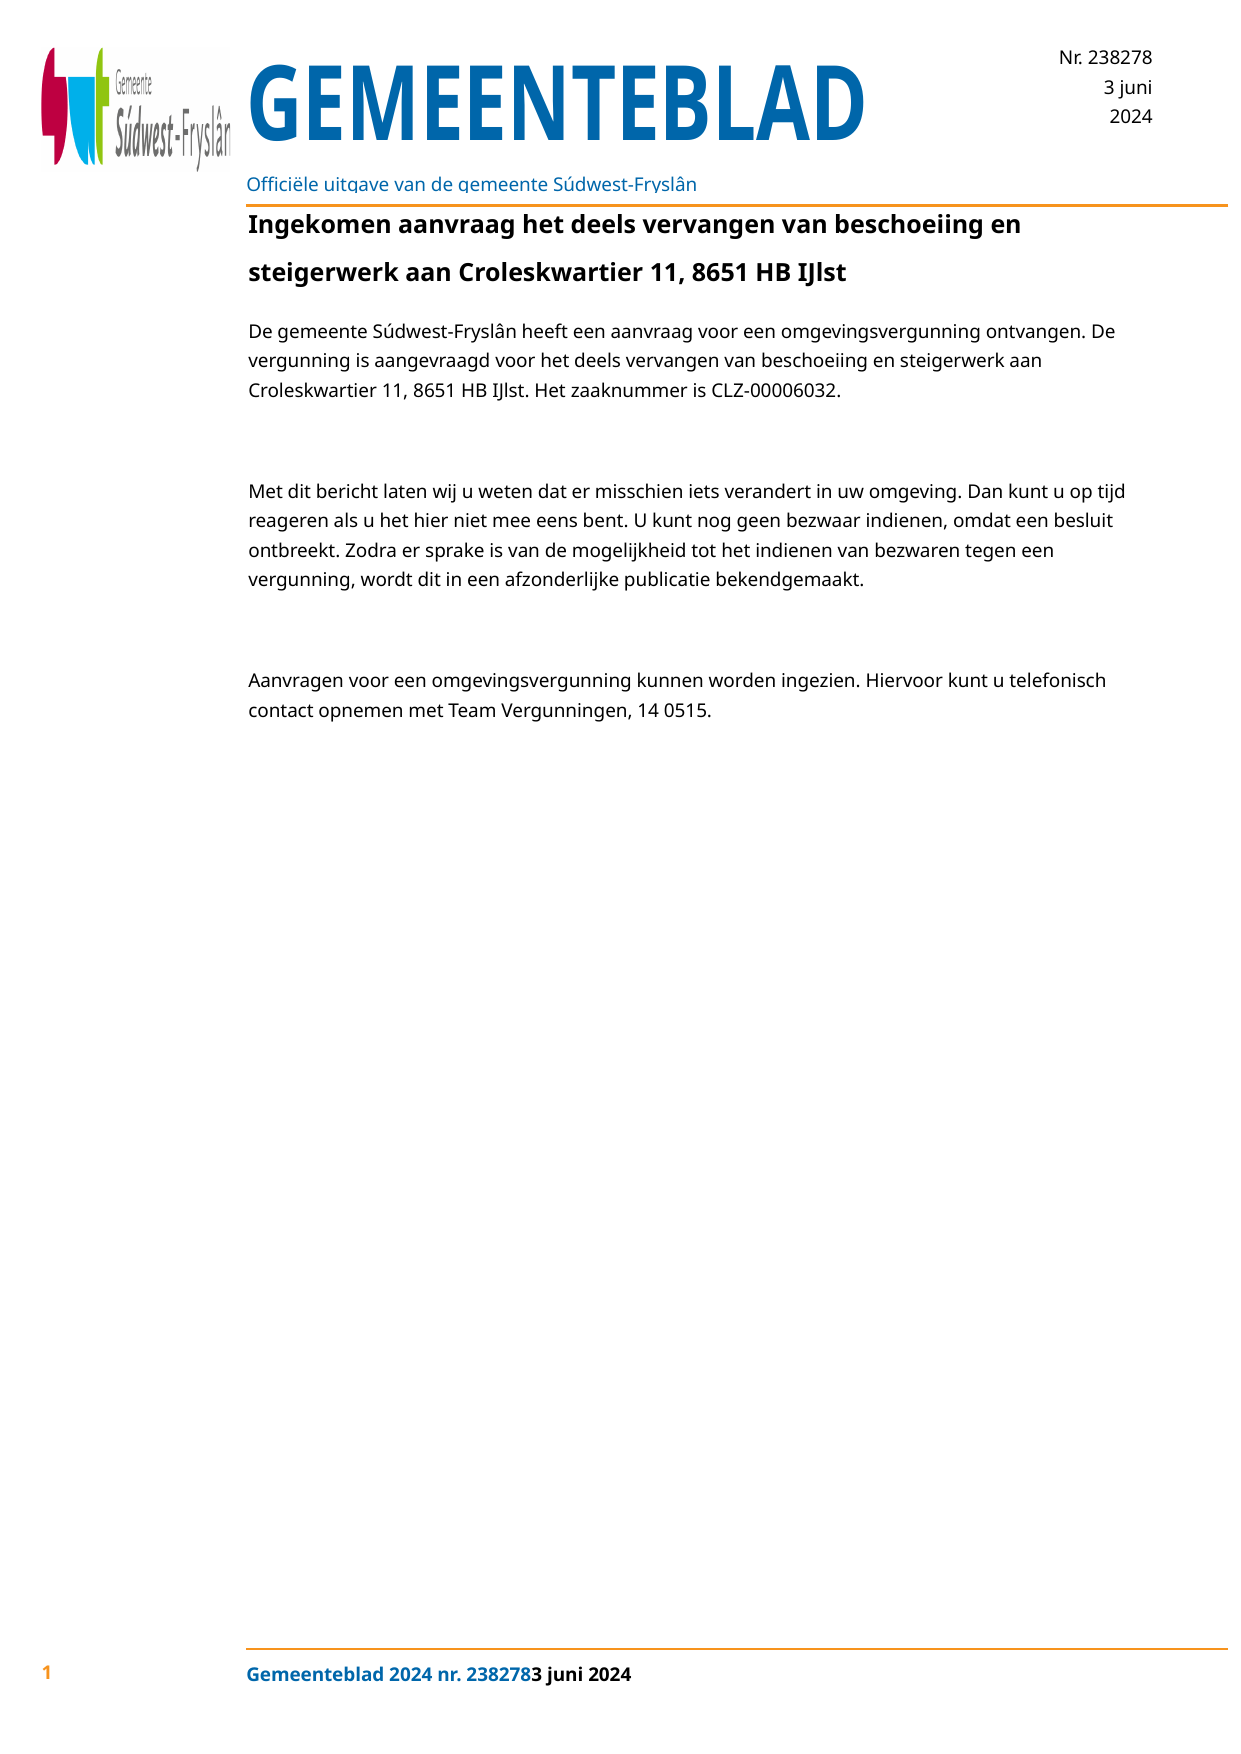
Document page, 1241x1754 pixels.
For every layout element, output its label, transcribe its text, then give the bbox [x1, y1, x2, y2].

text Ingekomen aanvraag het deels vervangen van beschoeiing en steigerwerk aan Croleskwartier 11, 8651 HB IJlst [248, 207, 1152, 288]
text Met dit bericht laten wij u weten dat er misschien iets verandert in uw omgeving. Dan kunt u op tijd reageren als u het hier niet mee eens bent. U kunt nog geen bezwaar indienen, omdat een besluit ontbreekt. Zodra er sprake is van de mogelijkheid tot het indienen van bezwaren tegen een vergunning, wordt dit in een afzonderlijke publicatie bekendgemaakt. [248, 478, 1152, 592]
text De gemeente Súdwest-Fryslân heeft een aanvraag voor een omgevingsvergunning ontvangen. De vergunning is aangevraagd voor het deels vervangen van beschoeiing en steigerwerk aan Croleskwartier 11, 8651 HB IJlst. Het zaaknummer is CLZ-00006032. [248, 318, 1152, 403]
picture [41, 47, 231, 172]
text Aanvragen voor een omgevingsvergunning kunnen worden ingezien. Hiervoor kunt u telefonisch contact opnemen met Team Vergunningen, 14 0515. [248, 667, 1152, 723]
